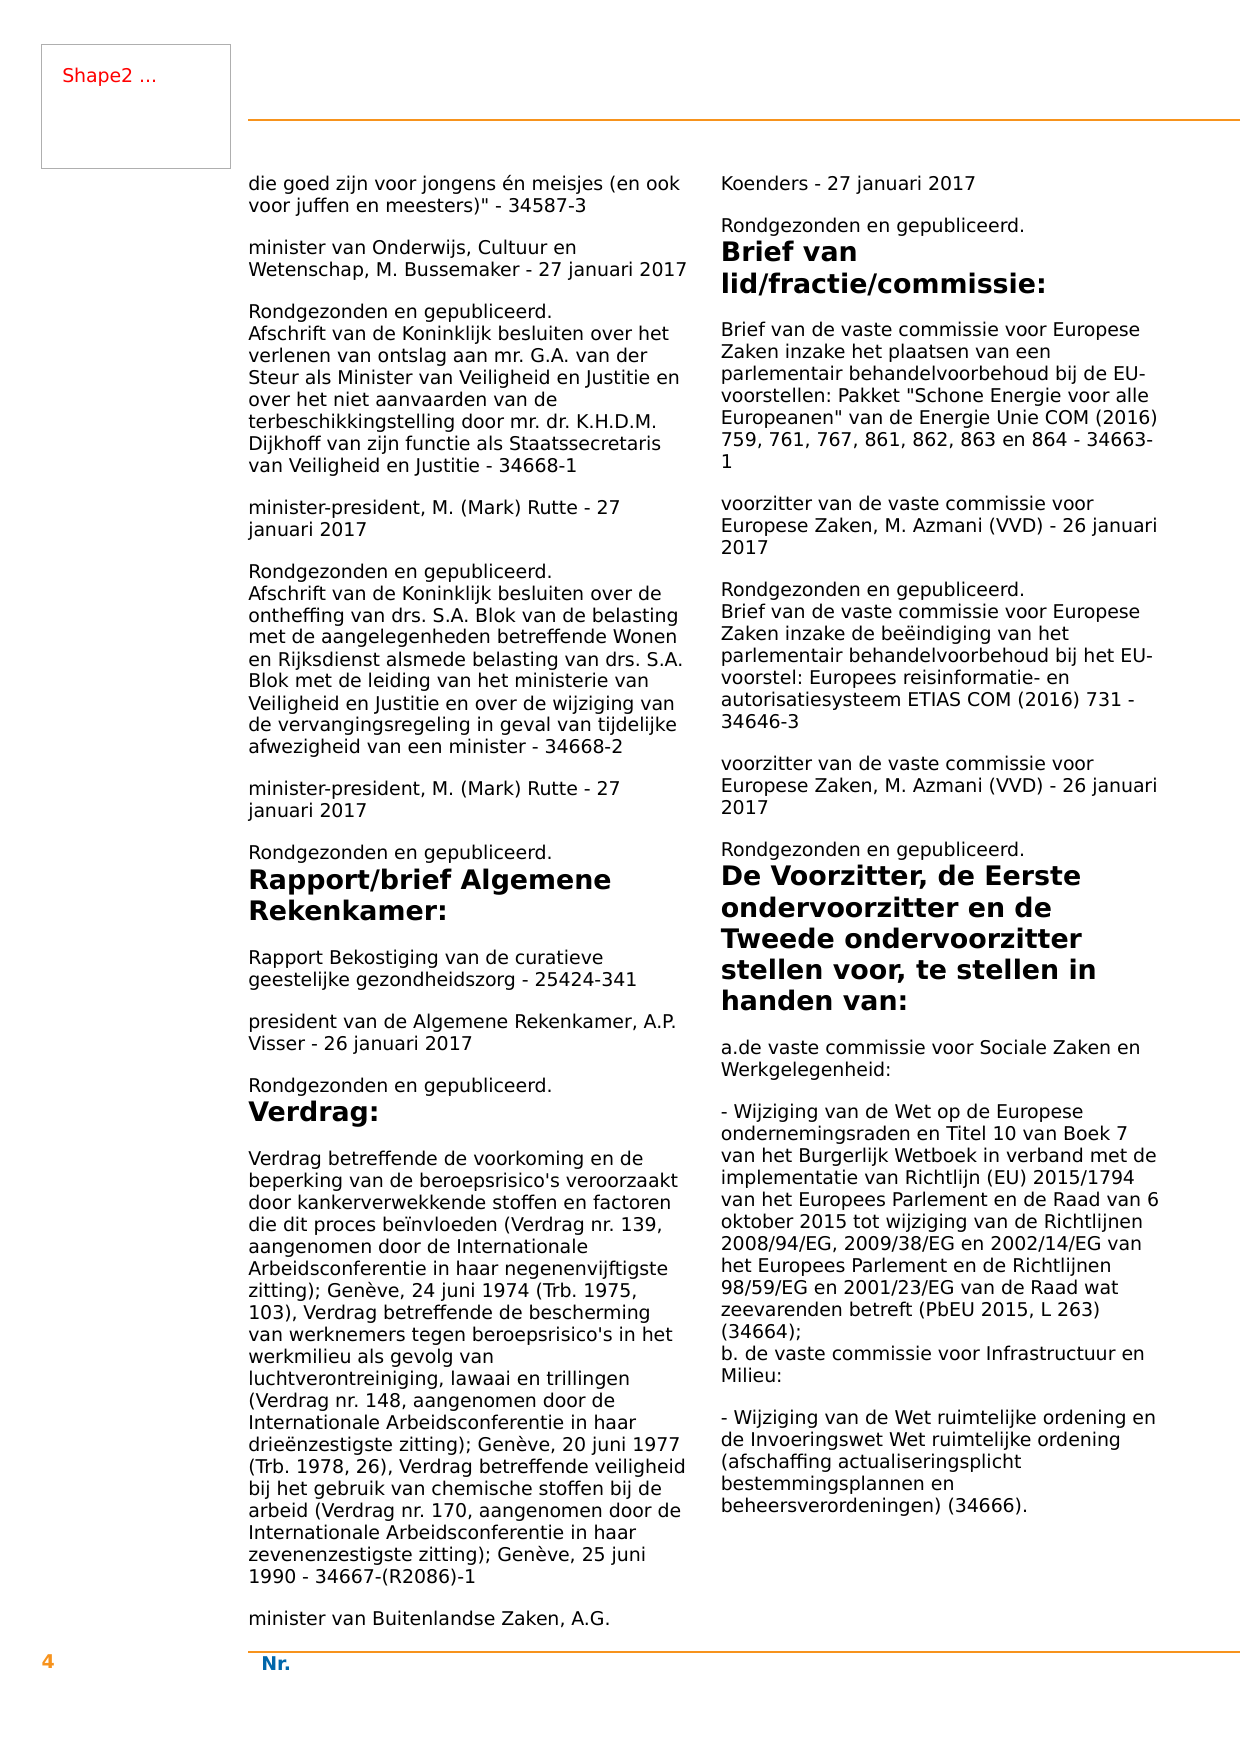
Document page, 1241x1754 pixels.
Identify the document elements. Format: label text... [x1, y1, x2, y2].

text voorzitter van de vaste commissie voor Europese Zaken, M. Azmani (VVD) - 26 januari 2017 [721, 753, 1163, 819]
text Rondgezonden en gepubliceerd. [721, 579, 1163, 601]
text Rondgezonden en gepubliceerd. [248, 1075, 691, 1097]
text Rondgezonden en gepubliceerd. [248, 842, 691, 864]
text die goed zijn voor jongens én meisjes (en ook voor juffen en meesters)" - 34587-3 [248, 173, 691, 217]
text Rondgezonden en gepubliceerd. [248, 301, 691, 323]
title Brief van lid/fractie/commissie: [721, 237, 1163, 299]
text Rondgezonden en gepubliceerd. [248, 561, 691, 582]
title Rapport/brief Algemene Rekenkamer: [248, 864, 691, 927]
text minister van Buitenlandse Zaken, A.G. [248, 1607, 691, 1629]
text a.de vaste commissie voor Sociale Zaken en Werkgelegenheid: [721, 1037, 1163, 1081]
text Rapport Bekostiging van de curatieve geestelijke gezondheidszorg - 25424-341 [248, 947, 691, 991]
text minister-president, M. (Mark) Rutte - 27 januari 2017 [248, 778, 691, 822]
text voorzitter van de vaste commissie voor Europese Zaken, M. Azmani (VVD) - 26 januari 2017 [721, 493, 1163, 559]
text Brief van de vaste commissie voor Europese Zaken inzake de beëindiging van het parlementair behandelvoorbehoud bij het EU-voorstel: Europees reisinformatie- en autorisatiesysteem ETIAS COM (2016) 731 - 34646-3 [721, 601, 1163, 733]
text minister-president, M. (Mark) Rutte - 27 januari 2017 [248, 497, 691, 541]
text b. de vaste commissie voor Infrastructuur en Milieu: [721, 1343, 1163, 1387]
text Rondgezonden en gepubliceerd. [721, 839, 1163, 861]
text Rondgezonden en gepubliceerd. [721, 215, 1163, 237]
text president van de Algemene Rekenkamer, A.P. Visser - 26 januari 2017 [248, 1011, 691, 1055]
title Verdrag: [248, 1097, 691, 1128]
text Koenders - 27 januari 2017 [721, 173, 1163, 195]
text Brief van de vaste commissie voor Europese Zaken inzake het plaatsen van een parlementair behandelvoorbehoud bij de EU-voorstellen: Pakket "Schone Energie voor alle Europeanen" van de Energie Unie COM (2016) 759, 761, 767, 861, 862, 863 en 864 - 34663-1 [721, 319, 1163, 473]
text minister van Onderwijs, Cultuur en Wetenschap, M. Bussemaker - 27 januari 2017 [248, 237, 691, 281]
text - Wijziging van de Wet op de Europese ondernemingsraden en Titel 10 van Boek 7 van het Burgerlijk Wetboek in verband met de implementatie van Richtlijn (EU) 2015/1794 van het Europees Parlement en de Raad van 6 oktober 2015 tot wijziging van de Richtlijnen 2008/94/EG, 2009/38/EG en 2002/14/EG van het Europees Parlement en de Richtlijnen 98/59/EG en 2001/23/EG van de Raad wat zeevarenden betreft (PbEU 2015, L 263) (34664); [721, 1101, 1163, 1343]
text Afschrift van de Koninklijk besluiten over het verlenen van ontslag aan mr. G.A. van der Steur als Minister van Veiligheid en Justitie en over het niet aanvaarden van de terbeschikkingstelling door mr. dr. K.H.D.M. Dijkhoff van zijn functie als Staatssecretaris van Veiligheid en Justitie - 34668-1 [248, 323, 691, 477]
text Verdrag betreffende de voorkoming en de beperking van de beroepsrisico's veroorzaakt door kankerverwekkende stoffen en factoren die dit proces beïnvloeden (Verdrag nr. 139, aangenomen door de Internationale Arbeidsconferentie in haar negenenvijftigste zitting); Genève, 24 juni 1974 (Trb. 1975, 103), Verdrag betreffende de bescherming van werknemers tegen beroepsrisico's in het werkmilieu als gevolg van luchtverontreiniging, lawaai en trillingen (Verdrag nr. 148, aangenomen door de Internationale Arbeidsconferentie in haar drieënzestigste zitting); Genève, 20 juni 1977 (Trb. 1978, 26), Verdrag betreffende veiligheid bij het gebruik van chemische stoffen bij de arbeid (Verdrag nr. 170, aangenomen door de Internationale Arbeidsconferentie in haar zevenenzestigste zitting); Genève, 25 juni 1990 - 34667-(R2086)-1 [248, 1148, 691, 1587]
text Afschrift van de Koninklijk besluiten over de ontheffing van drs. S.A. Blok van de belasting met de aangelegenheden betreffende Wonen en Rijksdienst alsmede belasting van drs. S.A. Blok met de leiding van het ministerie van Veiligheid en Justitie en over de wijziging van de vervangingsregeling in geval van tijdelijke afwezigheid van een minister - 34668-2 [248, 582, 691, 758]
title De Voorzitter, de Eerste ondervoorzitter en de Tweede ondervoorzitter stellen voor, te stellen in handen van: [721, 861, 1163, 1017]
text - Wijziging van de Wet ruimtelijke ordening en de Invoeringswet Wet ruimtelijke ordening (afschaffing actualiseringsplicht bestemmingsplannen en beheersverordeningen) (34666). [721, 1407, 1163, 1517]
